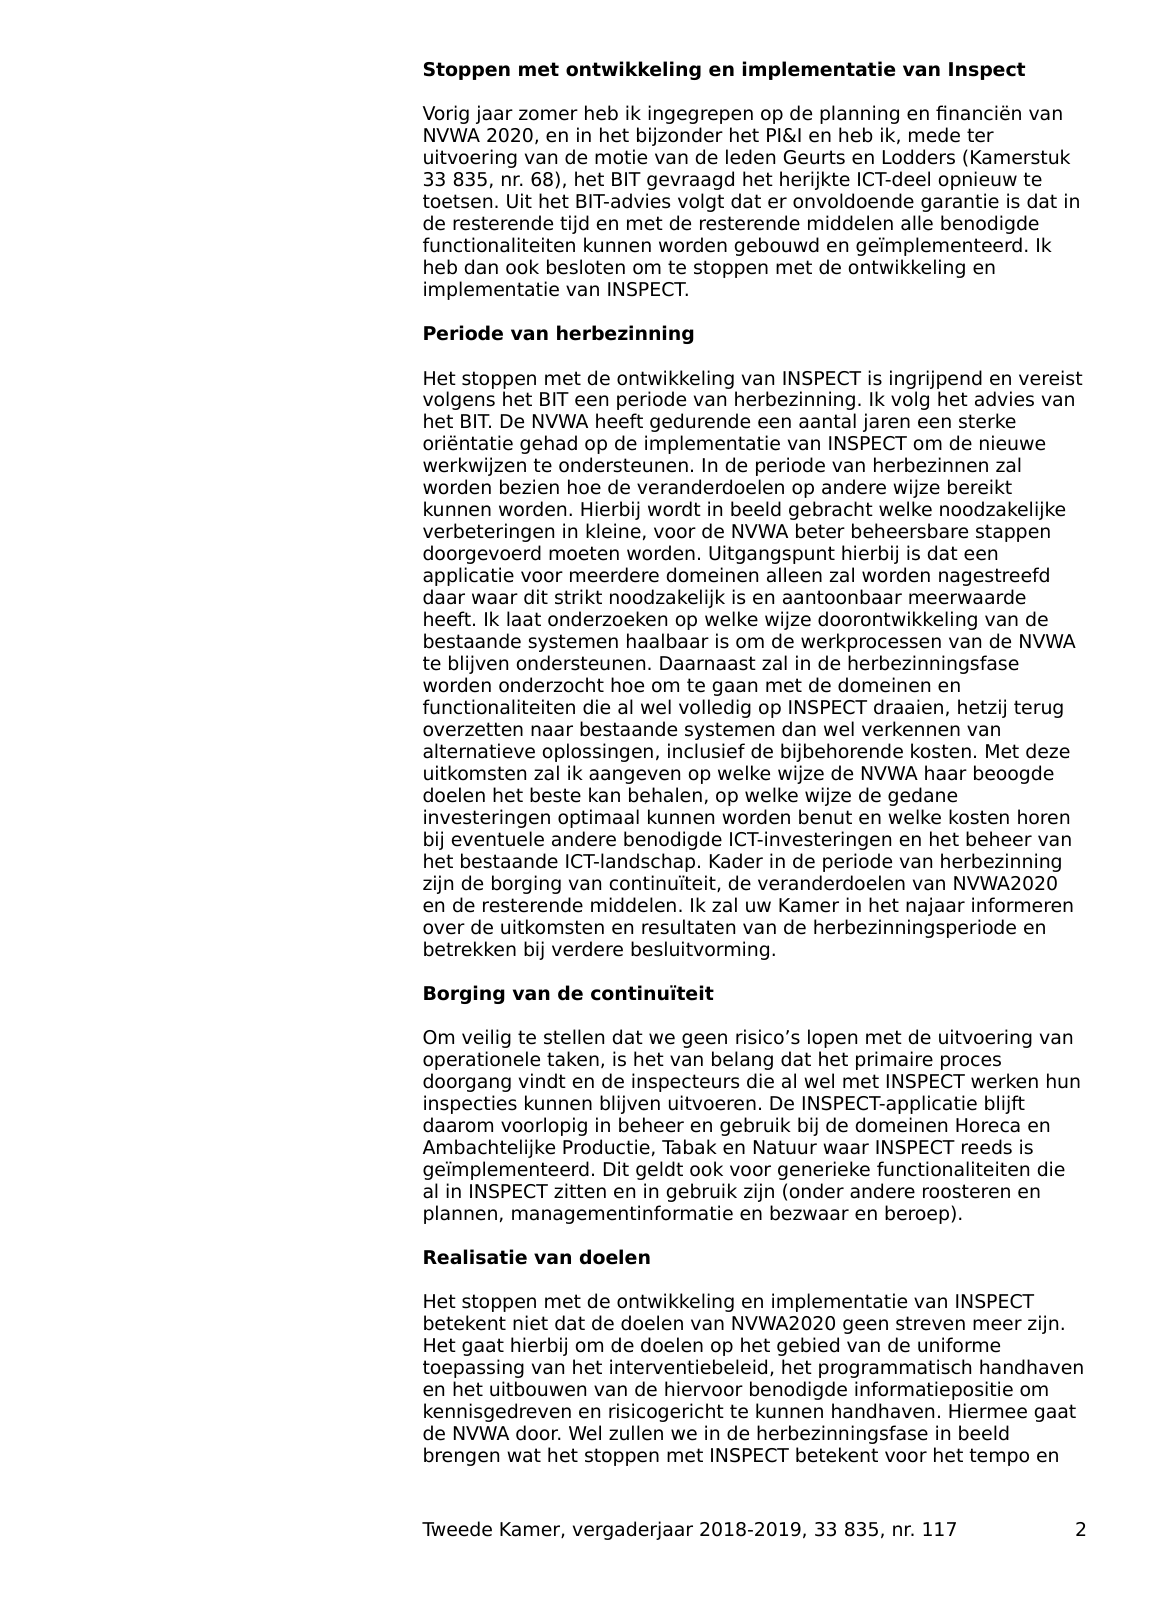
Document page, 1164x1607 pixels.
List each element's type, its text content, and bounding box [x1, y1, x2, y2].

subtitle Stoppen met ontwikkeling en implementatie van Inspect [422, 59, 1087, 81]
text Om veilig te stellen dat we geen risico’s lopen met de uitvoering van operationele taken, is het van belang dat het primaire proces doorgang vindt en de inspecteurs die al wel met INSPECT werken hun inspecties kunnen blijven uitvoeren. De INSPECT-applicatie blijft daarom voorlopig in beheer en gebruik bij de domeinen Horeca en Ambachtelijke Productie, Tabak en Natuur waar INSPECT reeds is geïmplementeerd. Dit geldt ook voor generieke functionaliteiten die al in INSPECT zitten en in gebruik zijn (onder andere roosteren en plannen, managementinformatie en bezwaar en beroep). [422, 1027, 1087, 1225]
subtitle Borging van de continuïteit [422, 983, 1087, 1005]
text Het stoppen met de ontwikkeling en implementatie van INSPECT betekent niet dat de doelen van NVWA2020 geen streven meer zijn. Het gaat hierbij om de doelen op het gebied van de uniforme toepassing van het interventiebeleid, het programmatisch handhaven en het uitbouwen van de hiervoor benodigde informatiepositie om kennisgedreven en risicogericht te kunnen handhaven. Hiermee gaat de NVWA door. Wel zullen we in de herbezinningsfase in beeld brengen wat het stoppen met INSPECT betekent voor het tempo en [422, 1291, 1087, 1467]
text Vorig jaar zomer heb ik ingegrepen op de planning en financiën van NVWA 2020, en in het bijzonder het PI&I en heb ik, mede ter uitvoering van de motie van de leden Geurts en Lodders (Kamerstuk 33 835, nr. 68), het BIT gevraagd het herijkte ICT-deel opnieuw te toetsen. Uit het BIT-advies volgt dat er onvoldoende garantie is dat in de resterende tijd en met de resterende middelen alle benodigde functionaliteiten kunnen worden gebouwd en geïmplementeerd. Ik heb dan ook besloten om te stoppen met de ontwikkeling en implementatie van INSPECT. [422, 103, 1087, 301]
subtitle Realisatie van doelen [422, 1247, 1087, 1269]
subtitle Periode van herbezinning [422, 323, 1087, 345]
text Het stoppen met de ontwikkeling van INSPECT is ingrijpend en vereist volgens het BIT een periode van herbezinning. Ik volg het advies van het BIT. De NVWA heeft gedurende een aantal jaren een sterke oriëntatie gehad op de implementatie van INSPECT om de nieuwe werkwijzen te ondersteunen. In de periode van herbezinnen zal worden bezien hoe de veranderdoelen op andere wijze bereikt kunnen worden. Hierbij wordt in beeld gebracht welke noodzakelijke verbeteringen in kleine, voor de NVWA beter beheersbare stappen doorgevoerd moeten worden. Uitgangspunt hierbij is dat een applicatie voor meerdere domeinen alleen zal worden nagestreefd daar waar dit strikt noodzakelijk is en aantoonbaar meerwaarde heeft. Ik laat onderzoeken op welke wijze doorontwikkeling van de bestaande systemen haalbaar is om de werkprocessen van de NVWA te blijven ondersteunen. Daarnaast zal in de herbezinningsfase worden onderzocht hoe om te gaan met de domeinen en functionaliteiten die al wel volledig op INSPECT draaien, hetzij terug overzetten naar bestaande systemen dan wel verkennen van alternatieve oplossingen, inclusief de bijbehorende kosten. Met deze uitkomsten zal ik aangeven op welke wijze de NVWA haar beoogde doelen het beste kan behalen, op welke wijze de gedane investeringen optimaal kunnen worden benut en welke kosten horen bij eventuele andere benodigde ICT-investeringen en het beheer van het bestaande ICT-landschap. Kader in de periode van herbezinning zijn de borging van continuïteit, de veranderdoelen van NVWA2020 en de resterende middelen. Ik zal uw Kamer in het najaar informeren over de uitkomsten en resultaten van de herbezinningsperiode en betrekken bij verdere besluitvorming. [422, 367, 1087, 961]
